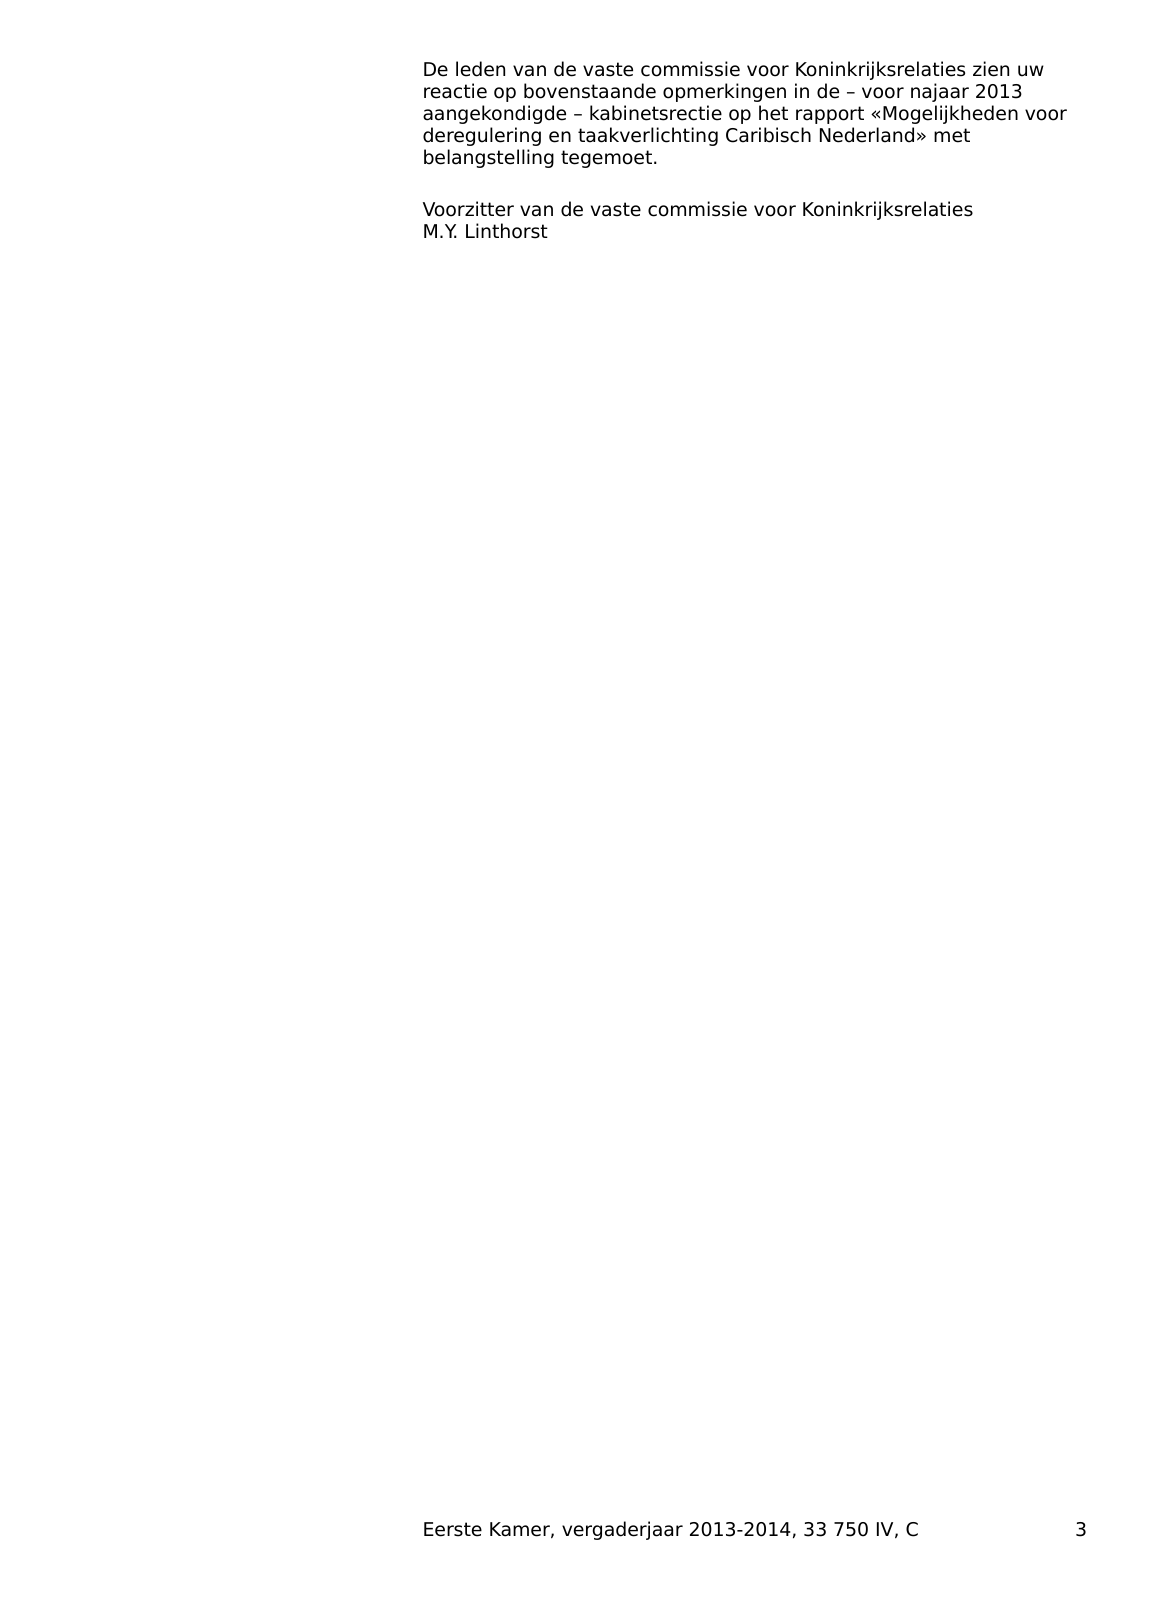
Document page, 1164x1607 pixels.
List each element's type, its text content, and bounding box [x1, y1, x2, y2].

text Voorzitter van de vaste commissie voor Koninkrijksrelaties M.Y. Linthorst [422, 199, 1087, 243]
text De leden van de vaste commissie voor Koninkrijksrelaties zien uw reactie op bovenstaande opmerkingen in de – voor najaar 2013 aangekondigde – kabinetsrectie op het rapport «Mogelijkheden voor deregulering en taakverlichting Caribisch Nederland» met belangstelling tegemoet. [422, 59, 1087, 169]
